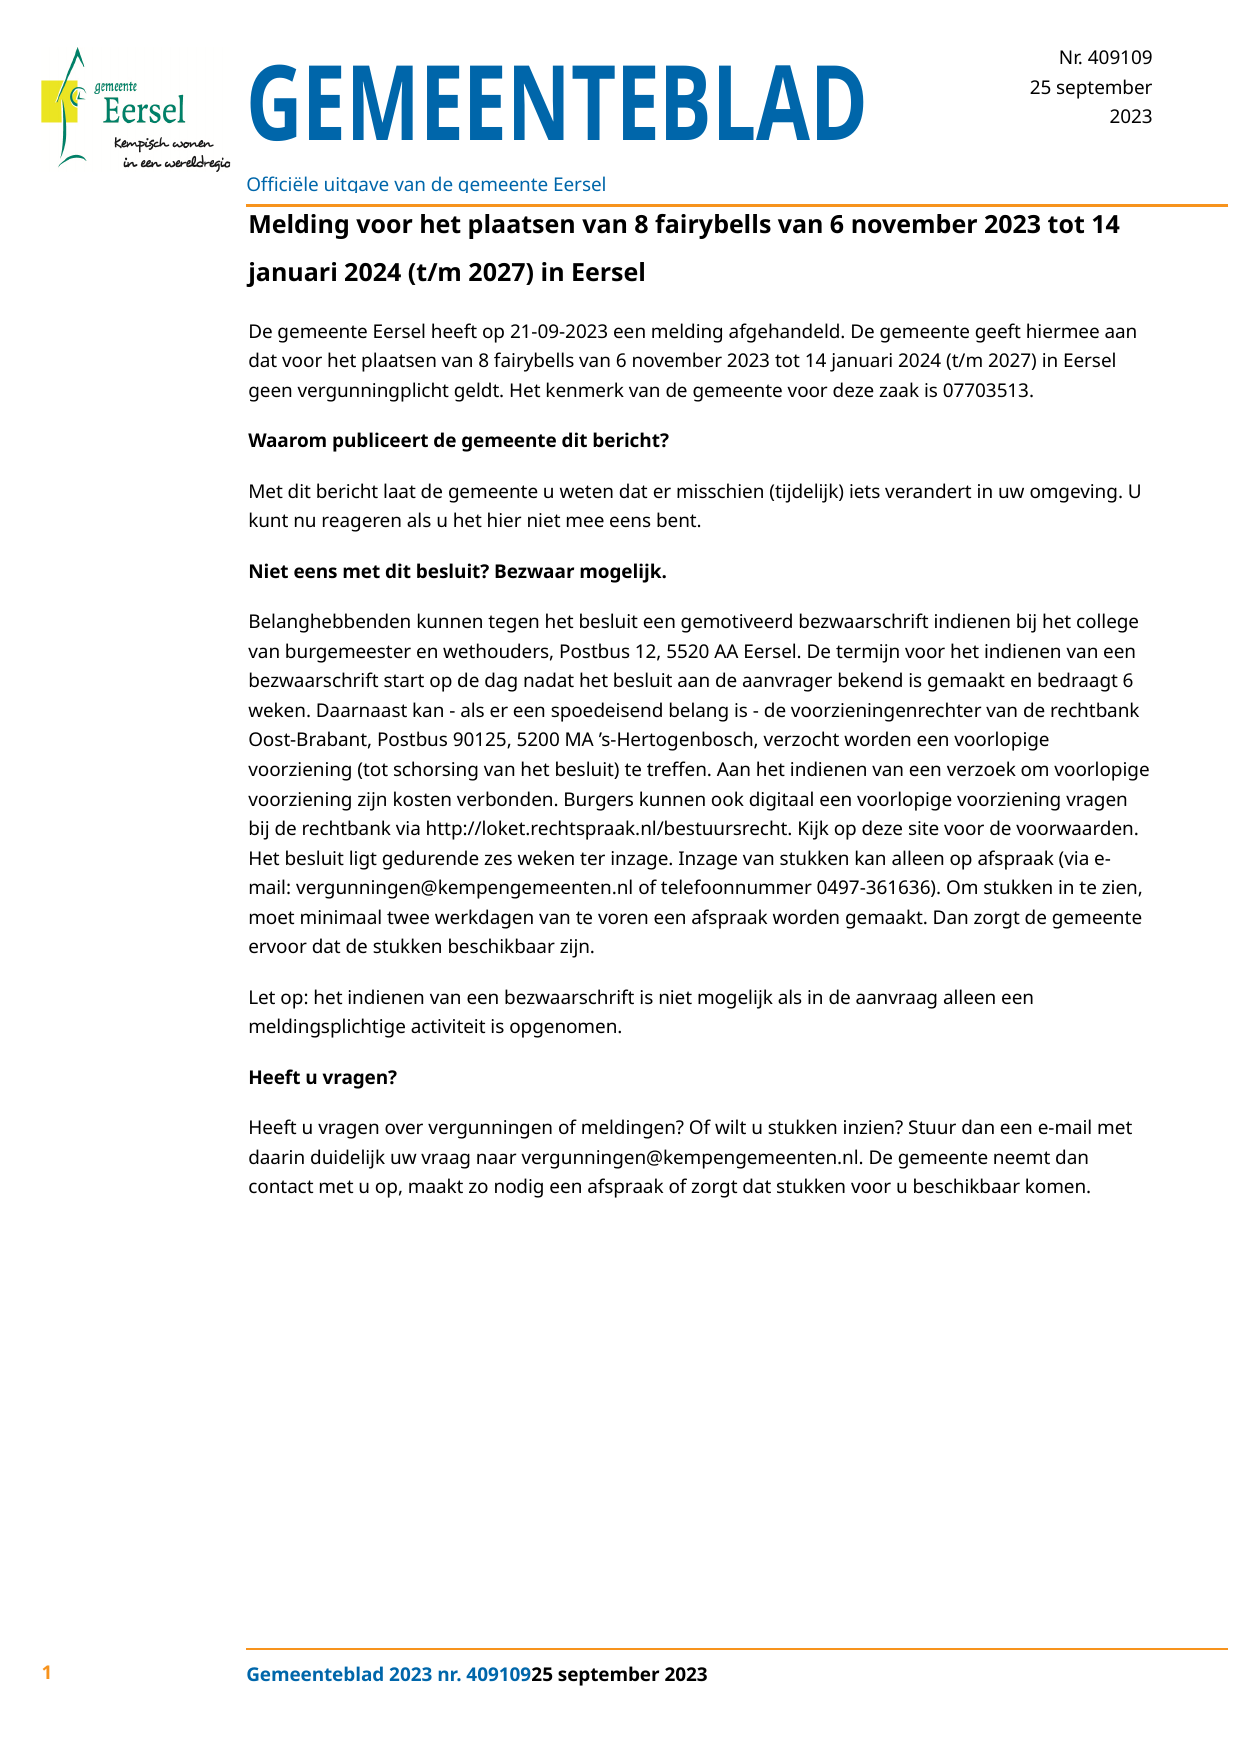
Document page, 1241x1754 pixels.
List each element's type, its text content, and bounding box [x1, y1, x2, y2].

text Waarom publiceert de gemeente dit bericht? [248, 427, 1152, 453]
text Let op: het indienen van een bezwaarschrift is niet mogelijk als in de aanvraag alleen een meldingsplichtige activiteit is opgenomen. [248, 984, 1152, 1039]
text Melding voor het plaatsen van 8 fairybells van 6 november 2023 tot 14 januari 2024 (t/m 2027) in Eersel [248, 207, 1152, 288]
text Heeft u vragen over vergunningen of meldingen? Of wilt u stukken inzien? Stuur dan een e-mail met daarin duidelijk uw vraag naar vergunningen@kempengemeenten.nl. De gemeente neemt dan contact met u op, maakt zo nodig een afspraak of zorgt dat stukken voor u beschikbaar komen. [248, 1114, 1152, 1199]
picture [41, 47, 231, 172]
text Heeft u vragen? [248, 1064, 1152, 1090]
text Niet eens met dit besluit? Bezwaar mogelijk. [248, 558, 1152, 584]
text Belanghebbenden kunnen tegen het besluit een gemotiveerd bezwaarschrift indienen bij het college van burgemeester en wethouders, Postbus 12, 5520 AA Eersel. De termijn voor het indienen van een bezwaarschrift start op de dag nadat het besluit aan de aanvrager bekend is gemaakt en bedraagt 6 weken. Daarnaast kan - als er een spoedeisend belang is - de voorzieningenrechter van de rechtbank Oost-Brabant, Postbus 90125, 5200 MA ’s-Hertogenbosch, verzocht worden een voorlopige voorziening (tot schorsing van het besluit) te treffen. Aan het indienen van een verzoek om voorlopige voorziening zijn kosten verbonden. Burgers kunnen ook digitaal een voorlopige voorziening vragen bij de rechtbank via http://loket.rechtspraak.nl/bestuursrecht. Kijk op deze site voor de voorwaarden. Het besluit ligt gedurende zes weken ter inzage. Inzage van stukken kan alleen op afspraak (via e-mail: vergunningen@kempengemeenten.nl of telefoonnummer 0497-361636). Om stukken in te zien, moet minimaal twee werkdagen van te voren een afspraak worden gemaakt. Dan zorgt de gemeente ervoor dat de stukken beschikbaar zijn. [248, 608, 1152, 959]
text De gemeente Eersel heeft op 21-09-2023 een melding afgehandeld. De gemeente geeft hiermee aan dat voor het plaatsen van 8 fairybells van 6 november 2023 tot 14 januari 2024 (t/m 2027) in Eersel geen vergunningplicht geldt. Het kenmerk van de gemeente voor deze zaak is 07703513. [248, 318, 1152, 403]
text Met dit bericht laat de gemeente u weten dat er misschien (tijdelijk) iets verandert in uw omgeving. U kunt nu reageren als u het hier niet mee eens bent. [248, 478, 1152, 533]
